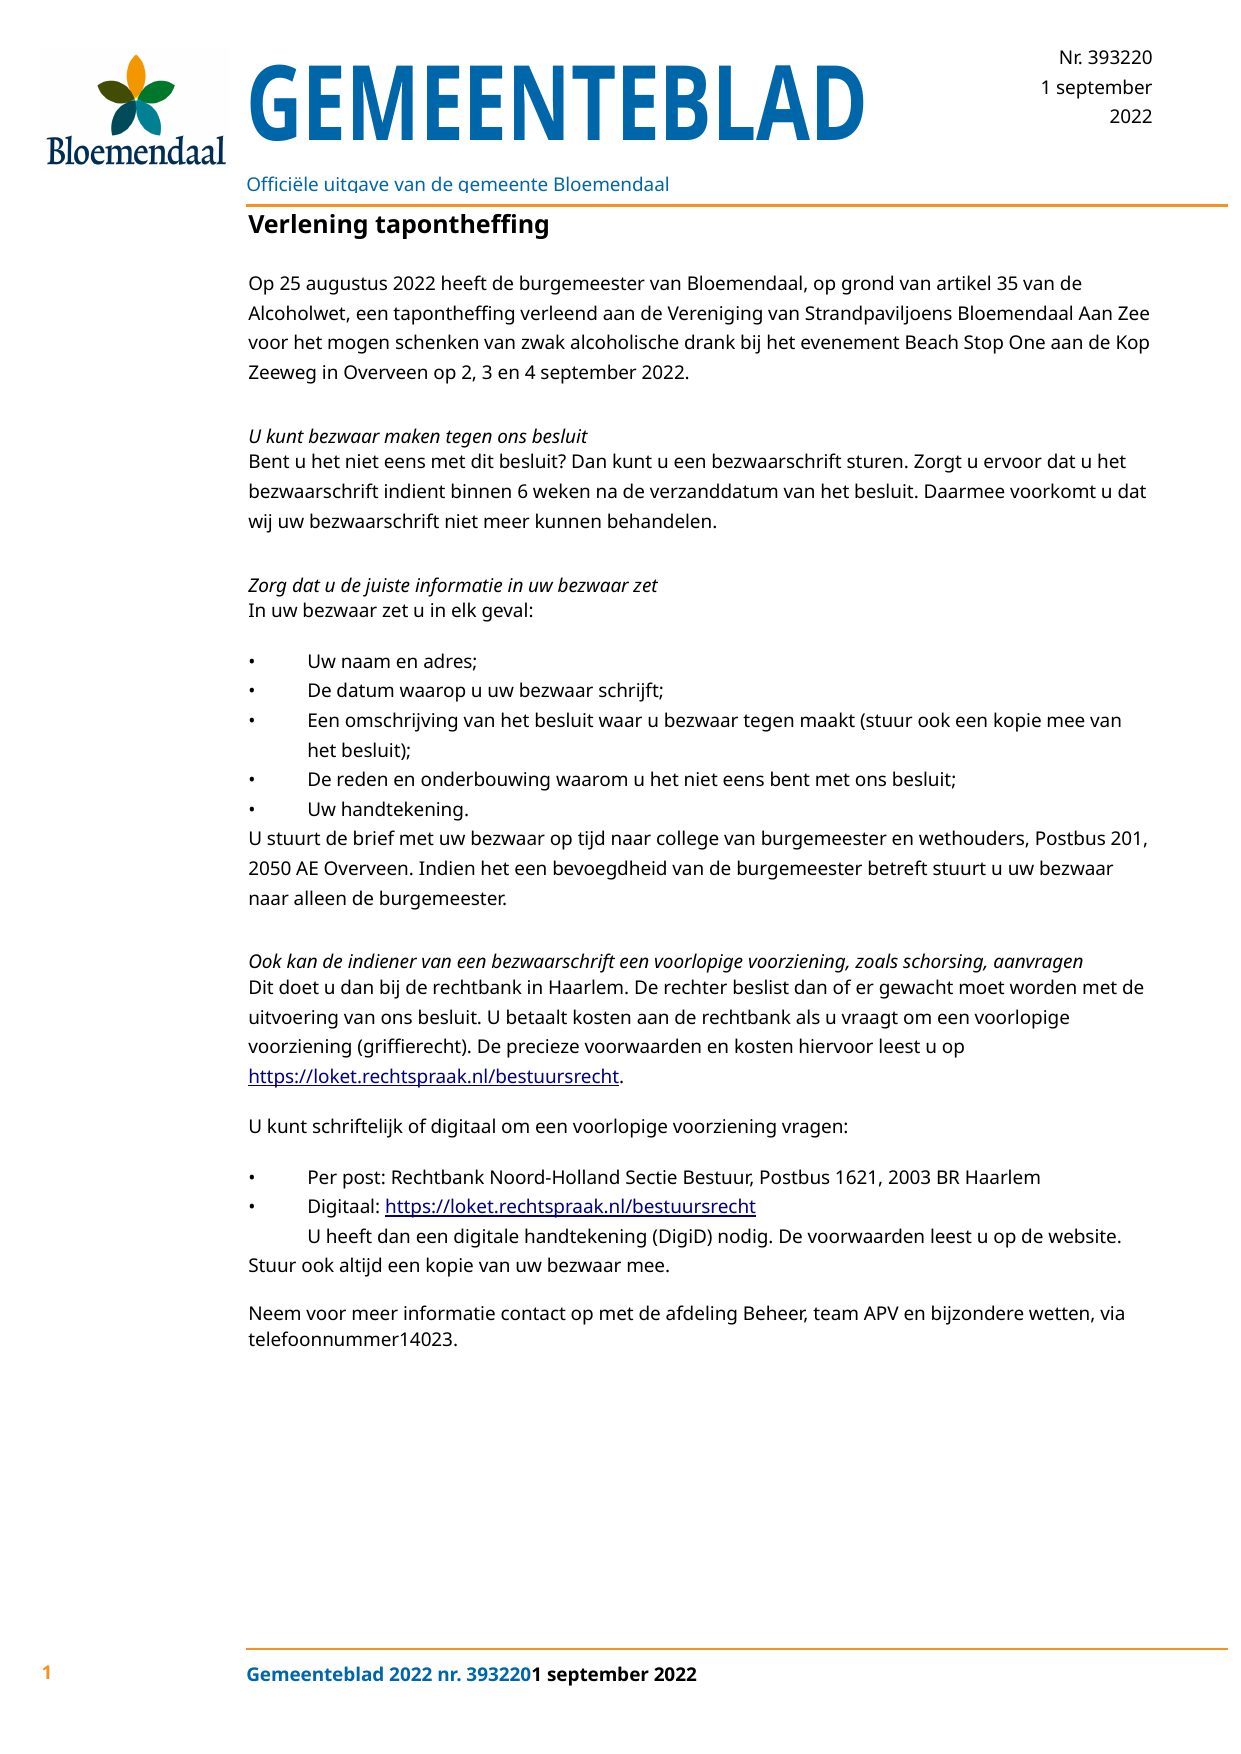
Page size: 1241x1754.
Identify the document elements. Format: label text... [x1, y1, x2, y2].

list De datum waarop u uw bezwaar schrijft; [248, 678, 1152, 703]
text Bent u het niet eens met dit besluit? Dan kunt u een bezwaarschrift sturen. Zorgt u ervoor dat u het bezwaarschrift indient binnen 6 weken na de verzanddatum van het besluit. Daarmee voorkomt u dat wij uw bezwaarschrift niet meer kunnen behandelen. [248, 449, 1152, 534]
text Stuur ook altijd een kopie van uw bezwaar mee. [248, 1253, 1152, 1278]
text U kunt schriftelijk of digitaal om een voorlopige voorziening vragen: [248, 1113, 1152, 1139]
list De reden en onderbouwing waarom u het niet eens bent met ons besluit; [248, 766, 1152, 792]
list U heeft dan een digitale handtekening (DigiD) nodig. De voorwaarden leest u op de website. [248, 1223, 1152, 1249]
list Per post: Rechtbank Noord-Holland Sectie Bestuur, Postbus 1621, 2003 BR Haarlem [248, 1164, 1152, 1190]
list Digitaal: https://loket.rechtspraak.nl/bestuursrecht [248, 1193, 1152, 1219]
text Neem voor meer informatie contact op met de afdeling Beheer, team APV en bijzondere wetten, via telefoonnummer14023. [248, 1301, 1152, 1352]
text Verlening tapontheffing [248, 207, 1152, 241]
list Een omschrijving van het besluit waar u bezwaar tegen maakt (stuur ook een kopie mee van het besluit); [248, 707, 1152, 762]
text Ook kan de indiener van een bezwaarschrift een voorlopige voorziening, zoals schorsing, aanvragen [248, 949, 1152, 974]
list Uw handtekening. [248, 796, 1152, 822]
text Dit doet u dan bij de rechtbank in Haarlem. De rechter beslist dan of er gewacht moet worden met de uitvoering van ons besluit. U betaalt kosten aan de rechtbank als u vraagt om een voorlopige voorziening (griffierecht). De precieze voorwaarden en kosten hiervoor leest u op https://loket.rechtspraak.nl/bestuursrecht. [248, 974, 1152, 1089]
text U stuurt de brief met uw bezwaar op tijd naar college van burgemeester en wethouders, Postbus 201, 2050 AE Overveen. Indien het een bevoegdheid van de burgemeester betreft stuurt u uw bezwaar naar alleen de burgemeester. [248, 826, 1152, 910]
text Op 25 augustus 2022 heeft de burgemeester van Bloemendaal, op grond van artikel 35 van de Alcoholwet, een tapontheffing verleend aan de Vereniging van Strandpaviljoens Bloemendaal Aan Zee voor het mogen schenken van zwak alcoholische drank bij het evenement Beach Stop One aan de Kop Zeeweg in Overveen op 2, 3 en 4 september 2022. [248, 270, 1152, 385]
text U kunt bezwaar maken tegen ons besluit [248, 423, 1152, 449]
list Uw naam en adres; [248, 648, 1152, 674]
text In uw bezwaar zet u in elk geval: [248, 598, 1152, 623]
text Zorg dat u de juiste informatie in uw bezwaar zet [248, 572, 1152, 598]
picture [41, 47, 231, 172]
